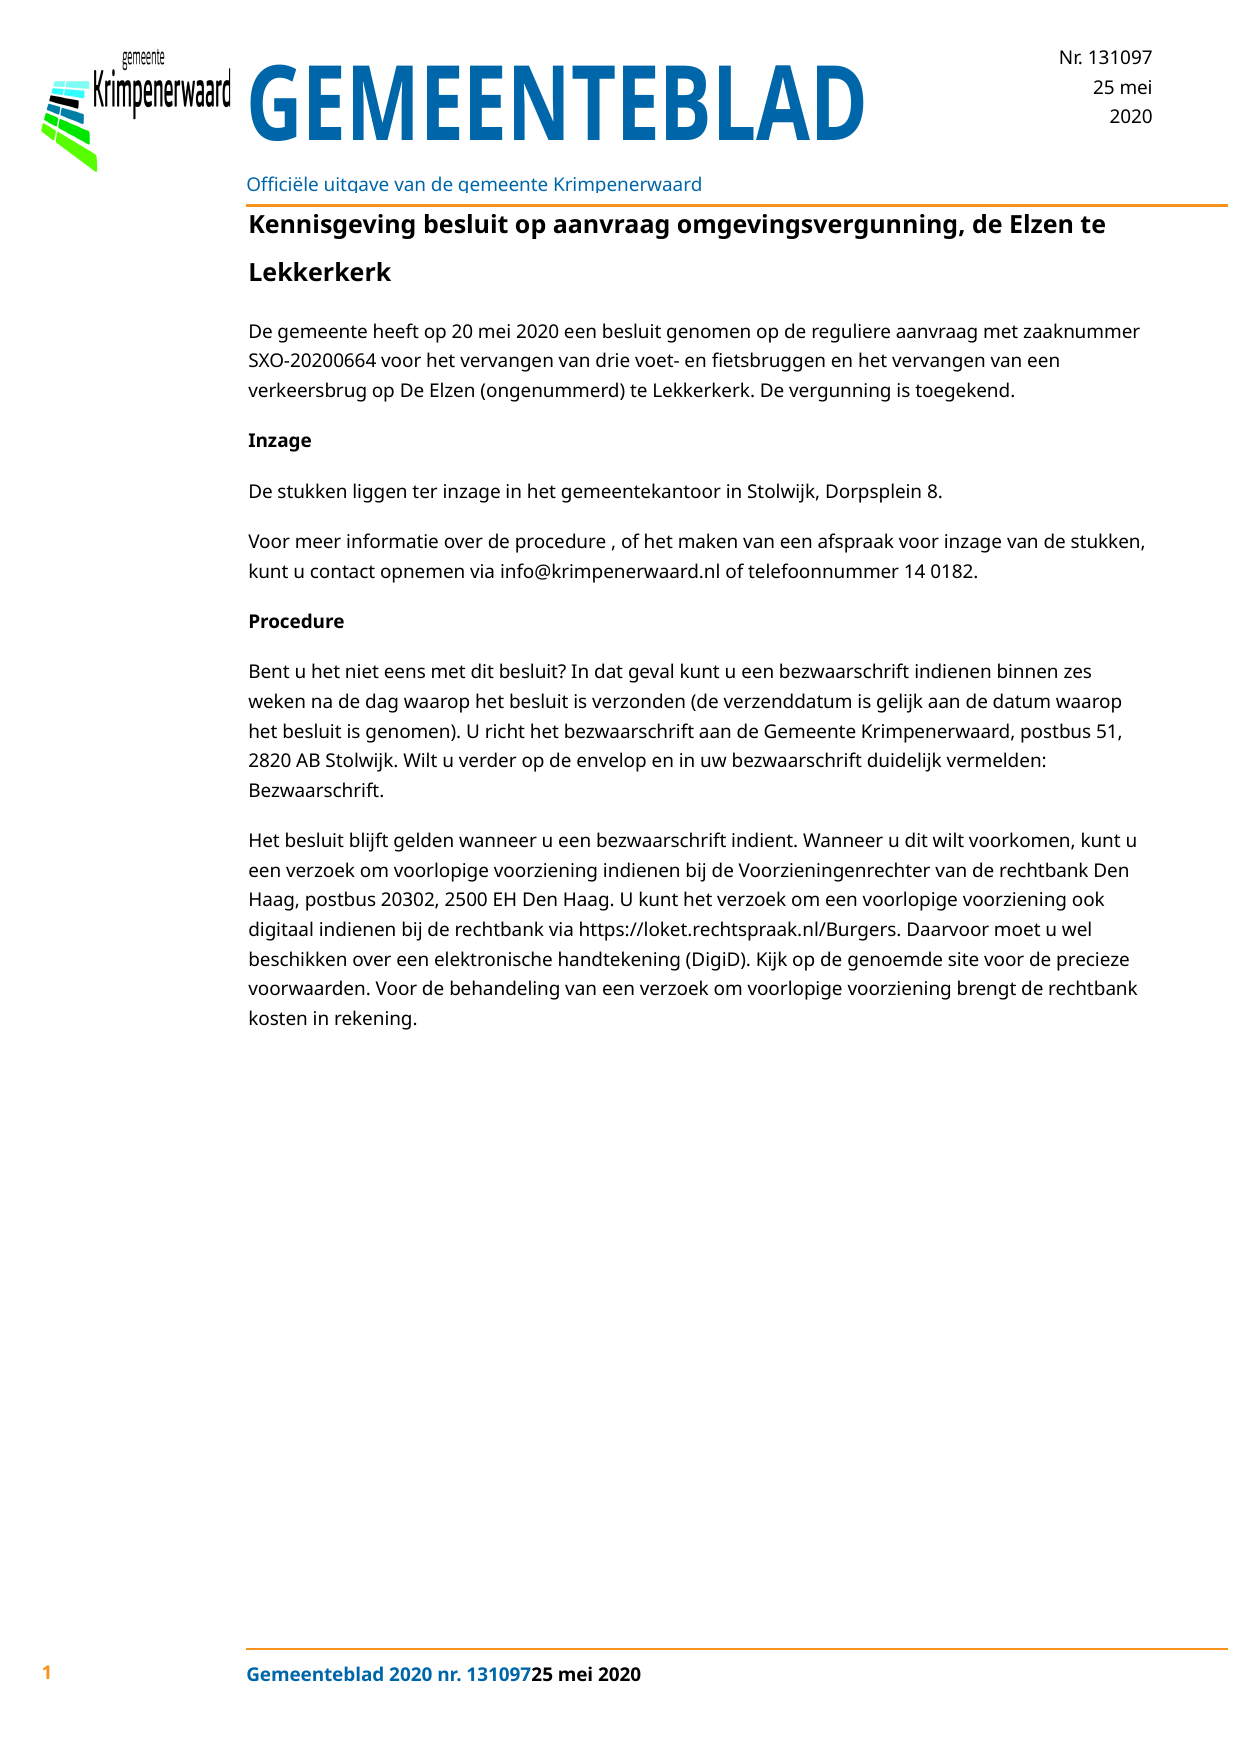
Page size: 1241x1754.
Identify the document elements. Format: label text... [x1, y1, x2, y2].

text Procedure [248, 608, 1152, 634]
text Het besluit blijft gelden wanneer u een bezwaarschrift indient. Wanneer u dit wilt voorkomen, kunt u een verzoek om voorlopige voorziening indienen bij de Voorzieningenrechter van de rechtbank Den Haag, postbus 20302, 2500 EH Den Haag. U kunt het verzoek om een voorlopige voorziening ook digitaal indienen bij de rechtbank via https://loket.rechtspraak.nl/Burgers. Daarvoor moet u wel beschikken over een elektronische handtekening (DigiD). Kijk op de genoemde site voor de precieze voorwaarden. Voor de behandeling van een verzoek om voorlopige voorziening brengt de rechtbank kosten in rekening. [248, 827, 1152, 1031]
picture [41, 47, 231, 172]
text De stukken liggen ter inzage in het gemeentekantoor in Stolwijk, Dorpsplein 8. [248, 478, 1152, 504]
text Voor meer informatie over de procedure , of het maken van een afspraak voor inzage van de stukken, kunt u contact opnemen via info@krimpenerwaard.nl of telefoonnummer 14 0182. [248, 528, 1152, 584]
text De gemeente heeft op 20 mei 2020 een besluit genomen op de reguliere aanvraag met zaaknummer SXO-20200664 voor het vervangen van drie voet- en fietsbruggen en het vervangen van een verkeersbrug op De Elzen (ongenummerd) te Lekkerkerk. De vergunning is toegekend. [248, 318, 1152, 403]
text Bent u het niet eens met dit besluit? In dat geval kunt u een bezwaarschrift indienen binnen zes weken na de dag waarop het besluit is verzonden (de verzenddatum is gelijk aan de datum waarop het besluit is genomen). U richt het bezwaarschrift aan de Gemeente Krimpenerwaard, postbus 51, 2820 AB Stolwijk. Wilt u verder op de envelop en in uw bezwaarschrift duidelijk vermelden: Bezwaarschrift. [248, 659, 1152, 803]
text Inzage [248, 427, 1152, 453]
text Kennisgeving besluit op aanvraag omgevingsvergunning, de Elzen te Lekkerkerk [248, 207, 1152, 288]
